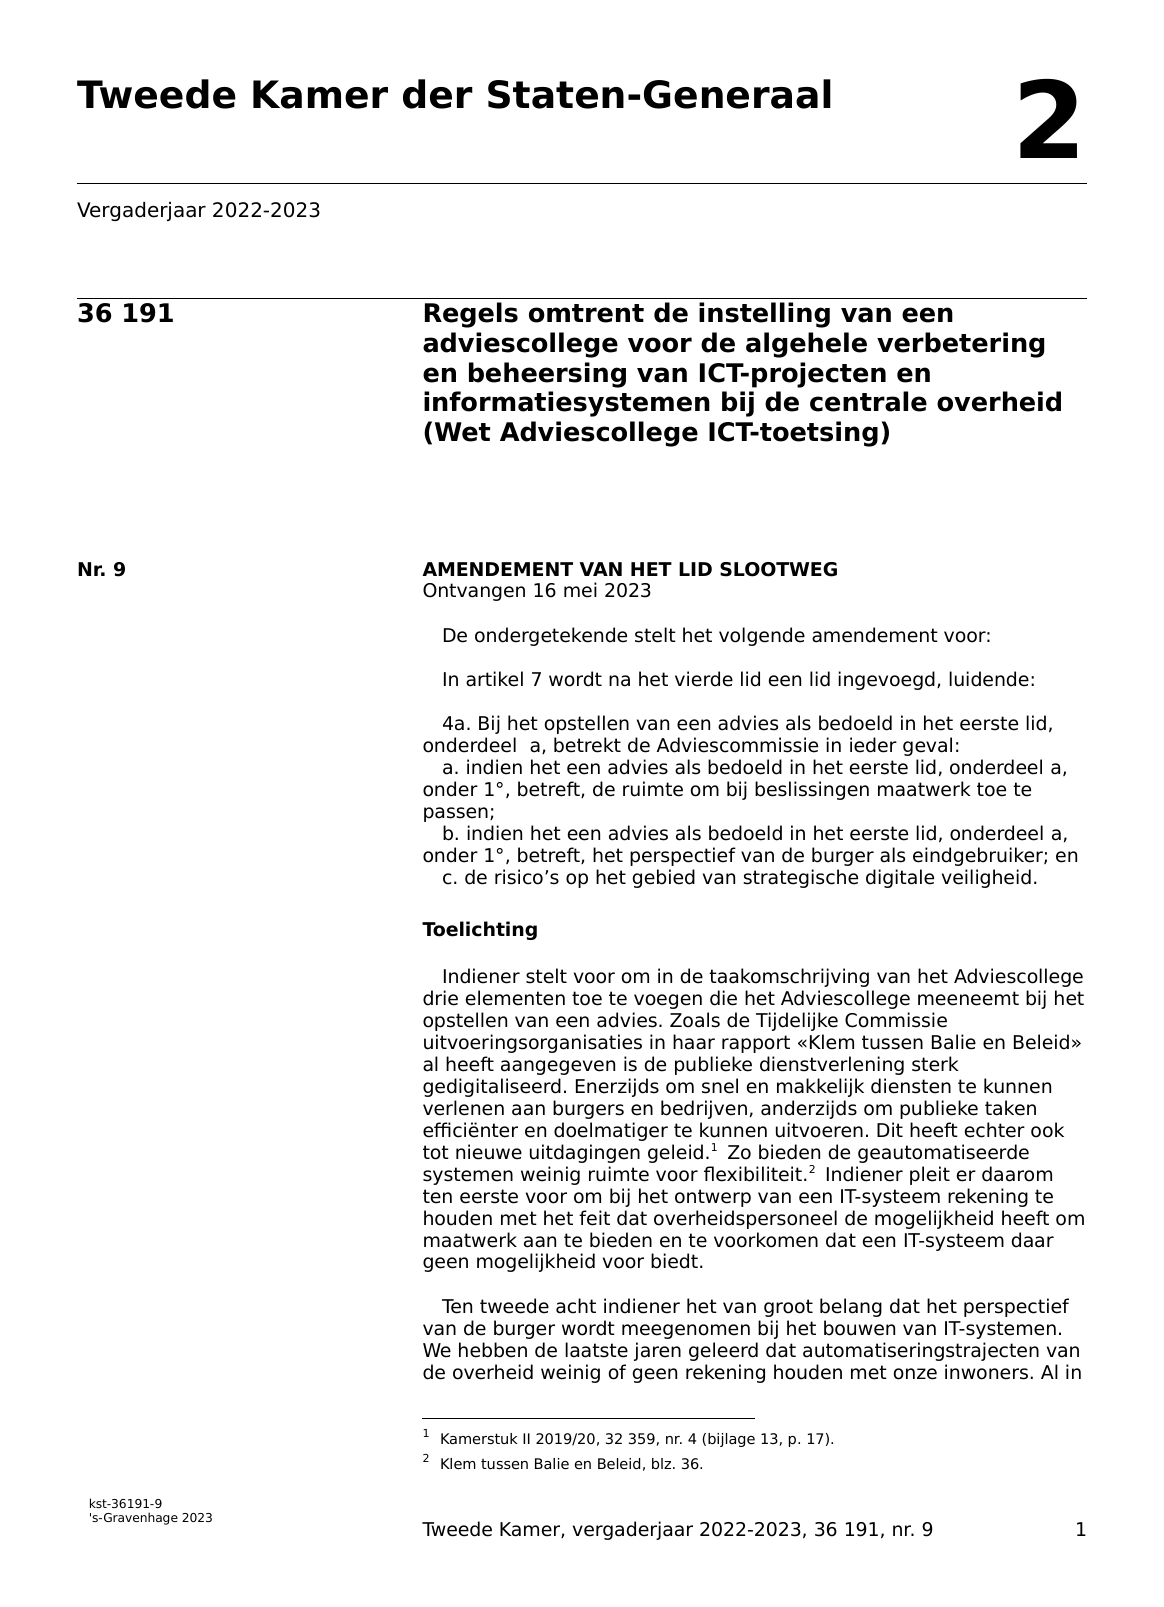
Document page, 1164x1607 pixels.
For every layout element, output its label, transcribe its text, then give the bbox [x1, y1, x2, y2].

subtitle Nr. 9 AMENDEMENT VAN HET LID SLOOTWEG [77, 558, 1087, 580]
text Ten tweede acht indiener het van groot belang dat het perspectief van de burger wordt meegenomen bij het bouwen van IT-systemen. We hebben de laatste jaren geleerd dat automatiseringstrajecten van de overheid weinig of geen rekening houden met onze inwoners. Al in [422, 1296, 1087, 1383]
text 's-Gravenhage 2023 [88, 1511, 323, 1525]
text Indiener stelt voor om in de taakomschrijving van het Adviescollege drie elementen toe te voegen die het Adviescollege meeneemt bij het opstellen van een advies. Zoals de Tijdelijke Commissie uitvoeringsorganisaties in haar rapport «Klem tussen Balie en Beleid» al heeft aangegeven is de publieke dienstverlening sterk gedigitaliseerd. Enerzijds om snel en makkelijk diensten te kunnen verlenen aan burgers en bedrijven, anderzijds om publieke taken efficiënter en doelmatiger te kunnen uitvoeren. Dit heeft echter ook tot nieuwe uitdagingen geleid. Zo bieden de geautomatiseerde systemen weinig ruimte voor flexibiliteit. Indiener pleit er daarom ten eerste voor om bij het ontwerp van een IT-systeem rekening te houden met het feit dat overheidspersoneel de mogelijkheid heeft om maatwerk aan te bieden en te voorkomen dat een IT-systeem daar geen mogelijkheid voor biedt. [422, 966, 1087, 1273]
text Klem tussen Balie en Beleid, blz. 36. [422, 1452, 1087, 1474]
table_header Tweede Kamer der Staten-Generaal [77, 59, 886, 183]
text b. indien het een advies als bedoeld in het eerste lid, onderdeel a, onder 1°, betreft, het perspectief van de burger als eindgebruiker; en [422, 823, 1087, 867]
table_header 2 [886, 59, 1087, 183]
text In artikel 7 wordt na het vierde lid een lid ingevoegd, luidende: [422, 669, 1087, 691]
table_cell Vergaderjaar 2022-2023 [77, 184, 1087, 298]
subtitle Toelichting [422, 919, 1087, 941]
text 4a. Bij het opstellen van een advies als bedoeld in het eerste lid, onderdeel a, betrekt de Adviescommissie in ieder geval: [422, 713, 1087, 757]
text De ondergetekende stelt het volgende amendement voor: [422, 624, 1087, 647]
text c. de risico’s op het gebied van strategische digitale veiligheid. [422, 867, 1087, 889]
subtitle 36 191 Regels omtrent de instelling van een adviescollege voor de algehele verbetering en beheersing van ICT-projecten en informatiesystemen bij de centrale overheid (Wet Adviescollege ICT-toetsing) [77, 299, 1087, 447]
text kst-36191-9 [88, 1497, 323, 1511]
text Kamerstuk II 2019/20, 32 359, nr. 4 (bijlage 13, p. 17). [422, 1427, 1087, 1449]
text a. indien het een advies als bedoeld in het eerste lid, onderdeel a, onder 1°, betreft, de ruimte om bij beslissingen maatwerk toe te passen; [422, 757, 1087, 823]
text Ontvangen 16 mei 2023 [422, 580, 1087, 602]
